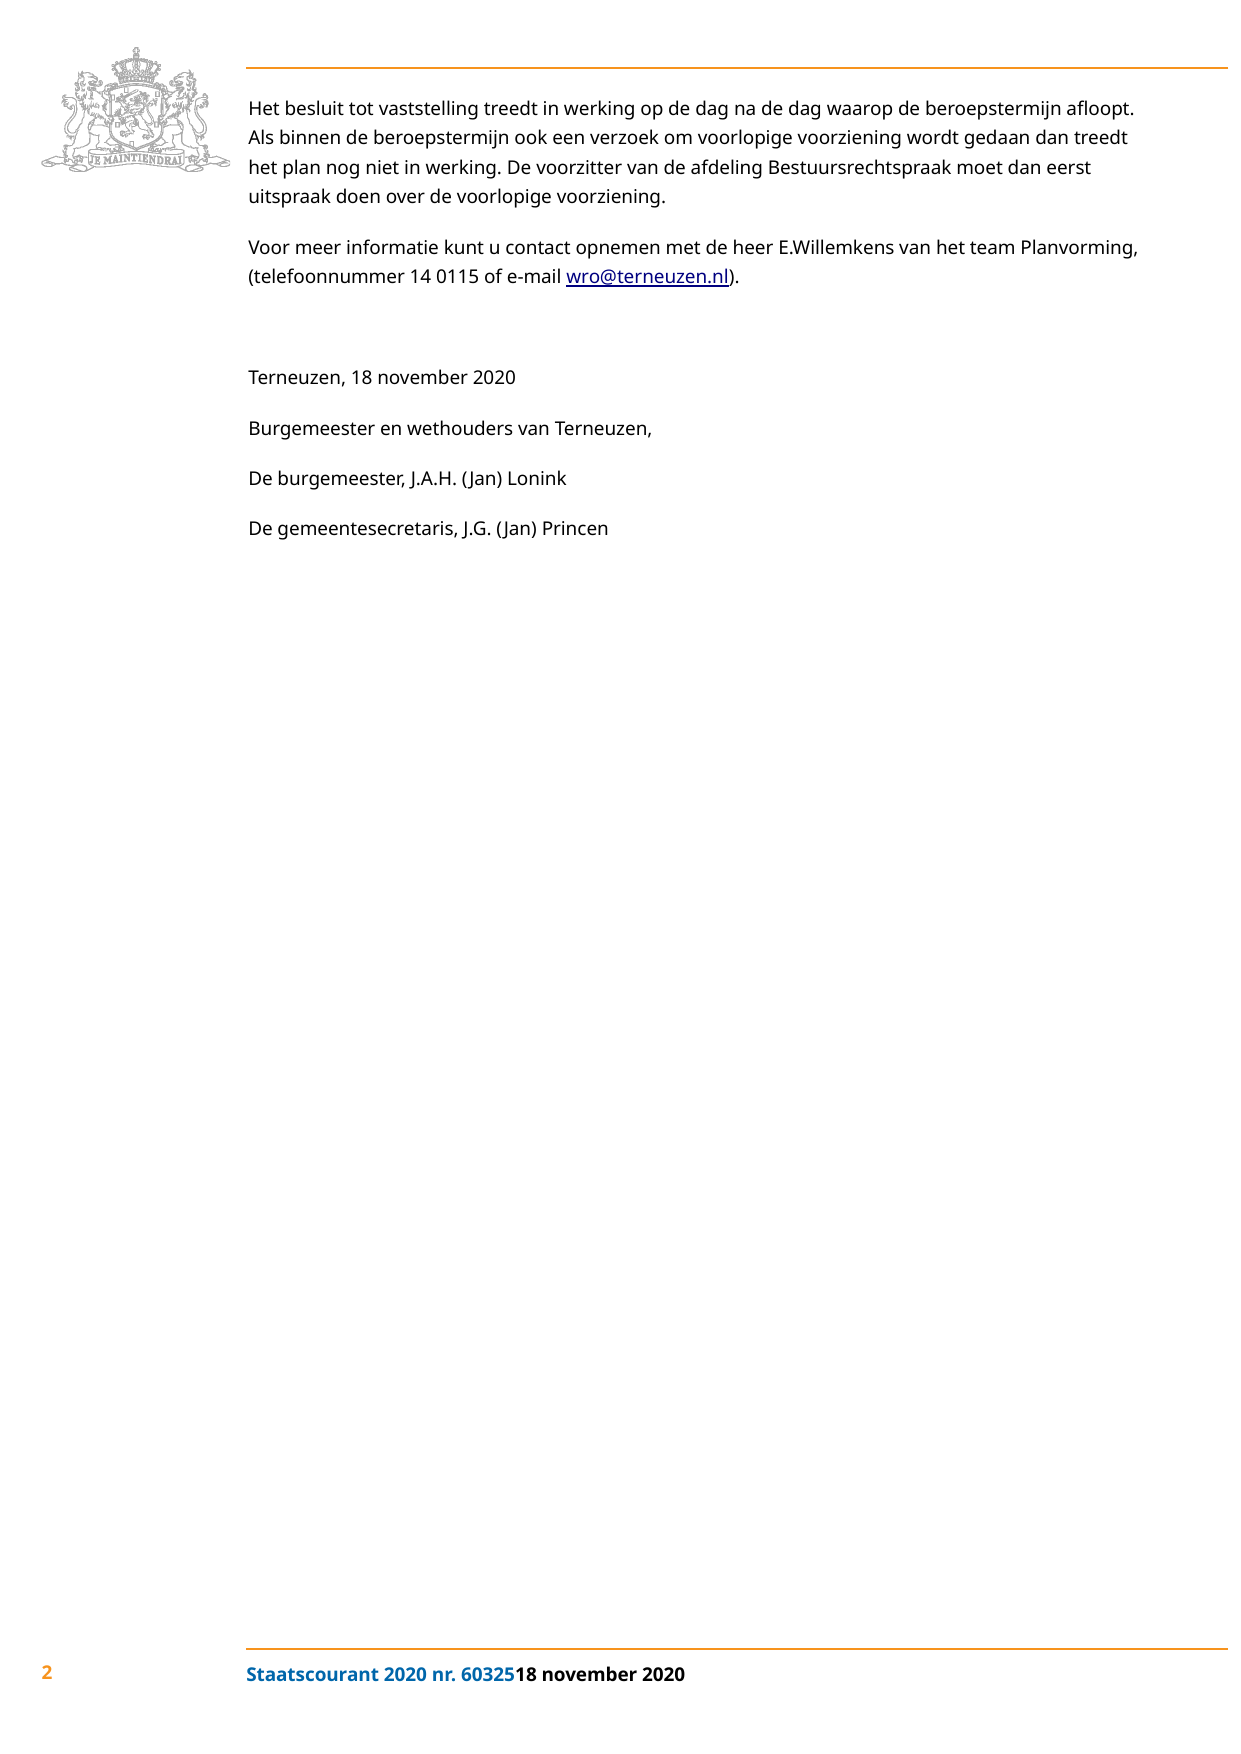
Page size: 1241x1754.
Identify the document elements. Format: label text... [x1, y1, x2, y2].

text Terneuzen, 18 november 2020 [248, 364, 1152, 390]
text Het besluit tot vaststelling treedt in werking op de dag na de dag waarop de beroepstermijn afloopt. Als binnen de beroepstermijn ook een verzoek om voorlopige voorziening wordt gedaan dan treedt het plan nog niet in werking. De voorzitter van de afdeling Bestuursrechtspraak moet dan eerst uitspraak doen over de voorlopige voorziening. [248, 95, 1152, 209]
text De burgemeester, J.A.H. (Jan) Lonink [248, 465, 1152, 491]
text De gemeentesecretaris, J.G. (Jan) Princen [248, 516, 1152, 541]
picture [41, 47, 231, 172]
text Burgemeester en wethouders van Terneuzen, [248, 415, 1152, 441]
text Voor meer informatie kunt u contact opnemen met de heer E.Willemkens van het team Planvorming, (telefoonnummer 14 0115 of e-mail wro@terneuzen.nl). [248, 234, 1152, 289]
